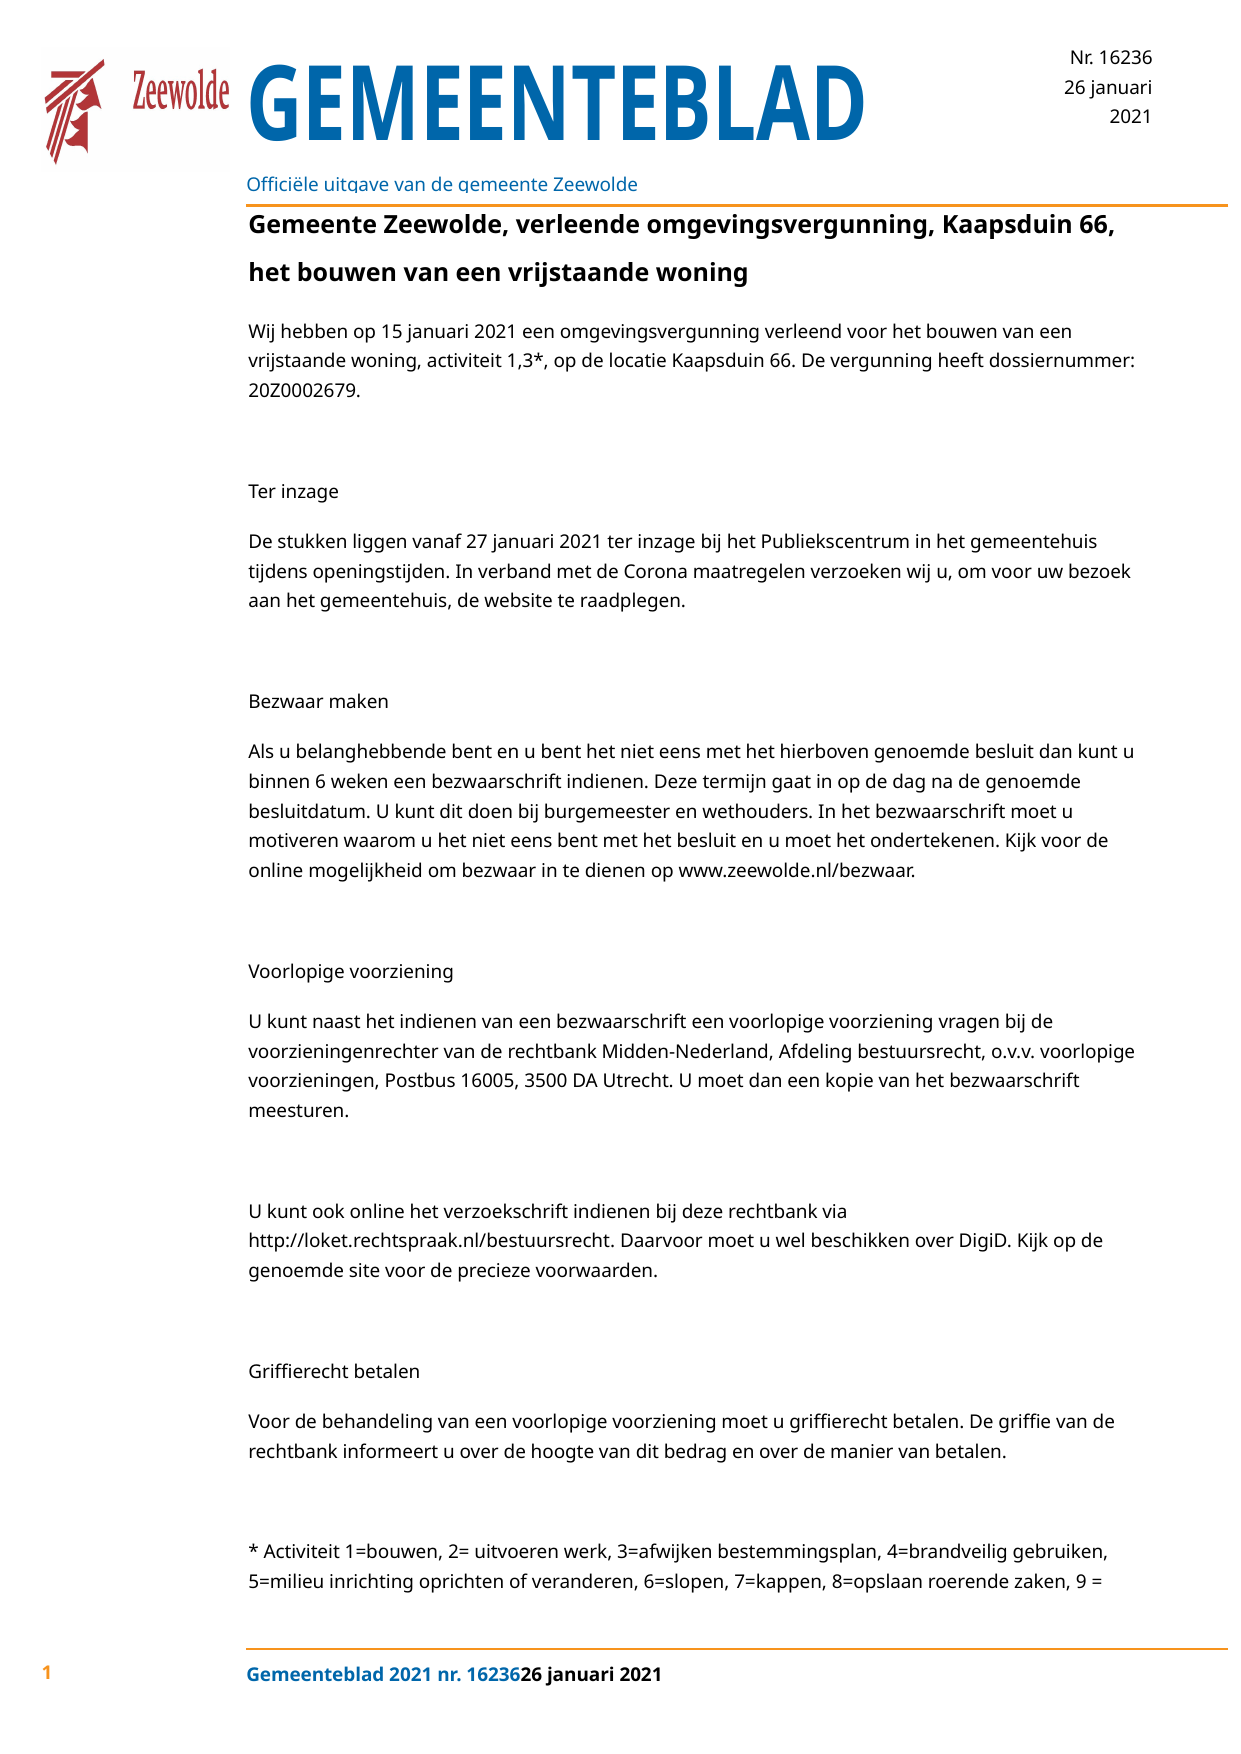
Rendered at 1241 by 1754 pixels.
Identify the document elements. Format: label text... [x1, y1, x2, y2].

text Ter inzage [248, 478, 1152, 504]
text Voor de behandeling van een voorlopige voorziening moet u griffierecht betalen. De griffie van de rechtbank informeert u over de hoogte van dit bedrag en over de manier van betalen. [248, 1408, 1152, 1464]
picture [41, 47, 231, 172]
text U kunt naast het indienen van een bezwaarschrift een voorlopige voorziening vragen bij de voorzieningenrechter van de rechtbank Midden-Nederland, Afdeling bestuursrecht, o.v.v. voorlopige voorzieningen, Postbus 16005, 3500 DA Utrecht. U moet dan een kopie van het bezwaarschrift meesturen. [248, 1008, 1152, 1123]
text Wij hebben op 15 januari 2021 een omgevingsvergunning verleend voor het bouwen van een vrijstaande woning, activiteit 1,3*, op de locatie Kaapsduin 66. De vergunning heeft dossiernummer: 20Z0002679. [248, 318, 1152, 403]
text Gemeente Zeewolde, verleende omgevingsvergunning, Kaapsduin 66, het bouwen van een vrijstaande woning [248, 207, 1152, 288]
text Griffierecht betalen [248, 1358, 1152, 1384]
text Voorlopige voorziening [248, 958, 1152, 984]
text De stukken liggen vanaf 27 januari 2021 ter inzage bij het Publiekscentrum in het gemeentehuis tijdens openingstijden. In verband met de Corona maatregelen verzoeken wij u, om voor uw bezoek aan het gemeentehuis, de website te raadplegen. [248, 528, 1152, 613]
text Als u belanghebbende bent en u bent het niet eens met het hierboven genoemde besluit dan kunt u binnen 6 weken een bezwaarschrift indienen. Deze termijn gaat in op de dag na de genoemde besluitdatum. U kunt dit doen bij burgemeester en wethouders. In het bezwaarschrift moet u motiveren waarom u het niet eens bent met het besluit en u moet het ondertekenen. Kijk voor de online mogelijkheid om bezwaar in te dienen op www.zeewolde.nl/bezwaar. [248, 739, 1152, 883]
text U kunt ook online het verzoekschrift indienen bij deze rechtbank via http://loket.rechtspraak.nl/bestuursrecht. Daarvoor moet u wel beschikken over DigiD. Kijk op de genoemde site voor de precieze voorwaarden. [248, 1198, 1152, 1283]
text Bezwaar maken [248, 688, 1152, 714]
text * Activiteit 1=bouwen, 2= uitvoeren werk, 3=afwijken bestemmingsplan, 4=brandveilig gebruiken, 5=milieu inrichting oprichten of veranderen, 6=slopen, 7=kappen, 8=opslaan roerende zaken, 9 = [248, 1539, 1152, 1594]
